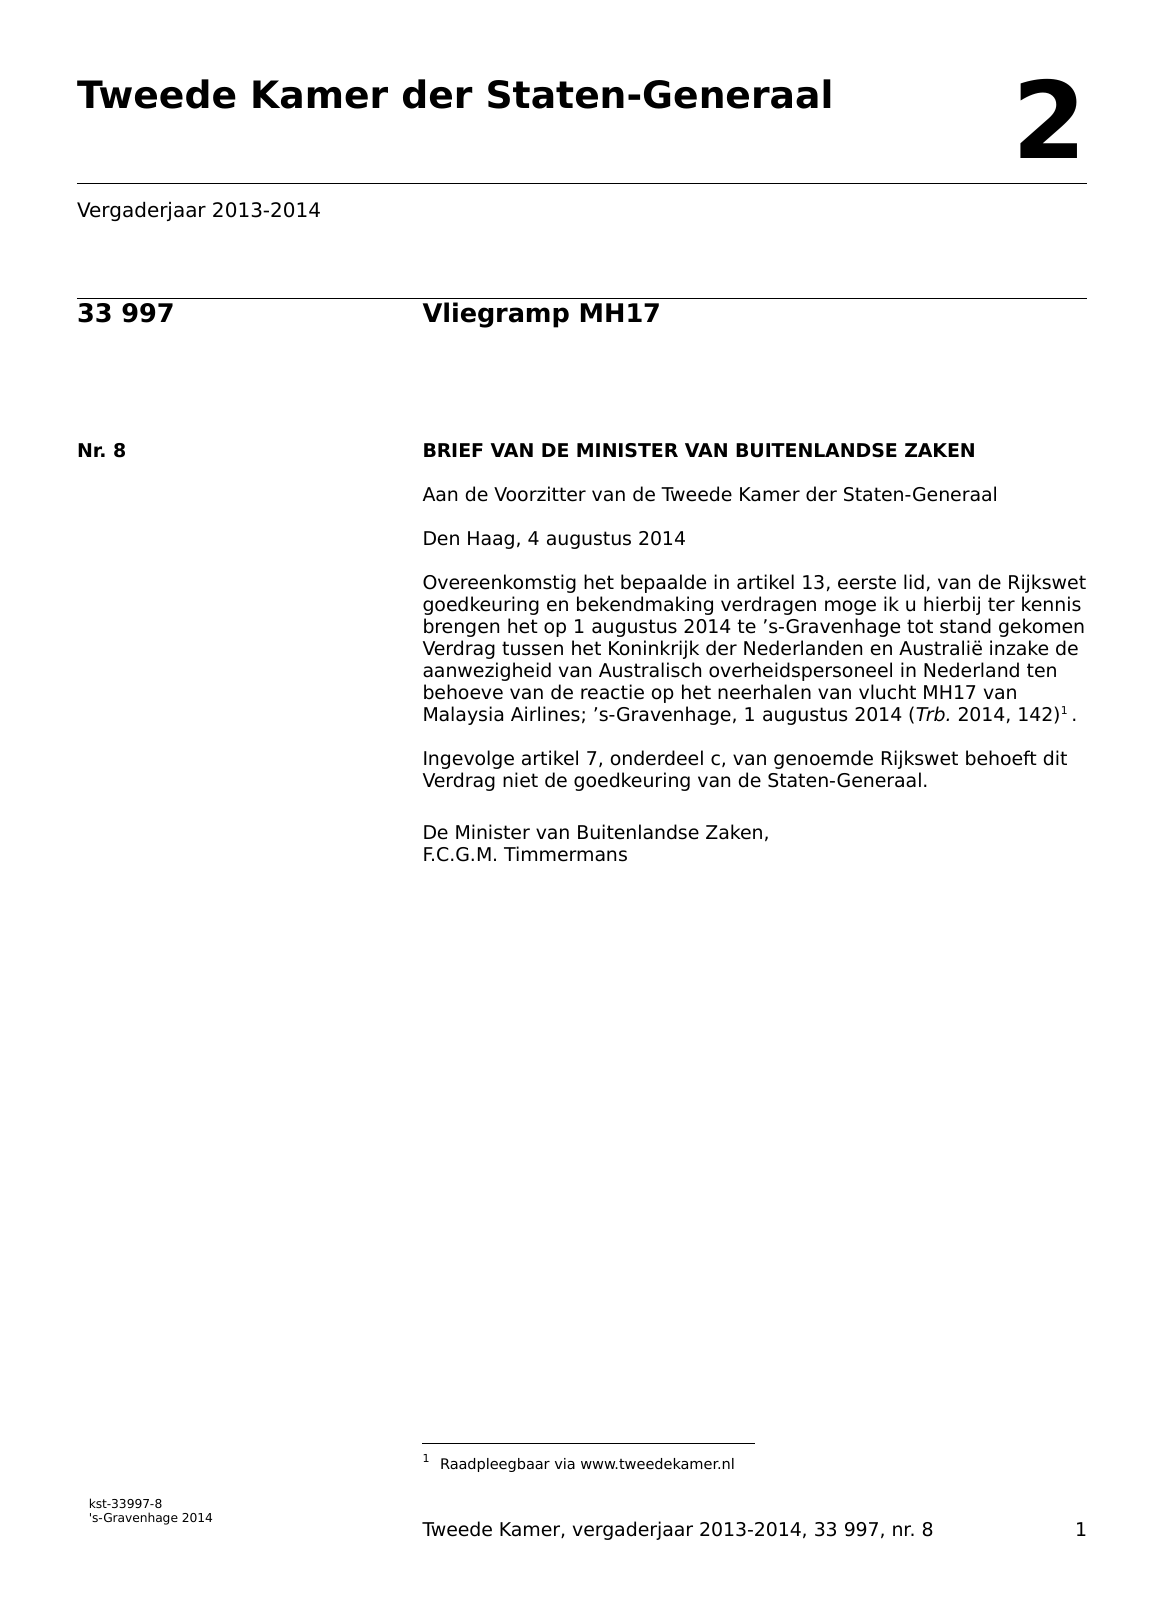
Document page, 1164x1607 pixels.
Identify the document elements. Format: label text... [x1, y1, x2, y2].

text 's-Gravenhage 2014 [88, 1511, 323, 1525]
text Raadpleegbaar via www.tweedekamer.nl [422, 1452, 1087, 1474]
text kst-33997-8 [88, 1497, 323, 1511]
text Ingevolge artikel 7, onderdeel c, van genoemde Rijkswet behoeft dit Verdrag niet de goedkeuring van de Staten-Generaal. [422, 748, 1087, 792]
table_cell Vergaderjaar 2013-2014 [77, 184, 1087, 298]
text Den Haag, 4 augustus 2014 [422, 528, 1087, 550]
subtitle 33 997 Vliegramp MH17 [77, 299, 1087, 329]
subtitle Nr. 8 BRIEF VAN DE MINISTER VAN BUITENLANDSE ZAKEN [77, 440, 1087, 462]
table_header Tweede Kamer der Staten-Generaal [77, 59, 886, 183]
text Aan de Voorzitter van de Tweede Kamer der Staten-Generaal [422, 484, 1087, 506]
text De Minister van Buitenlandse Zaken, F.C.G.M. Timmermans [422, 822, 1087, 866]
text Overeenkomstig het bepaalde in artikel 13, eerste lid, van de Rijkswet goedkeuring en bekendmaking verdragen moge ik u hierbij ter kennis brengen het op 1 augustus 2014 te ’s-Gravenhage tot stand gekomen Verdrag tussen het Koninkrijk der Nederlanden en Australië inzake de aanwezigheid van Australisch overheidspersoneel in Nederland ten behoeve van de reactie op het neerhalen van vlucht MH17 van Malaysia Airlines; ’s-Gravenhage, 1 augustus 2014 (Trb. 2014, 142). [422, 572, 1087, 726]
table_header 2 [886, 59, 1087, 183]
